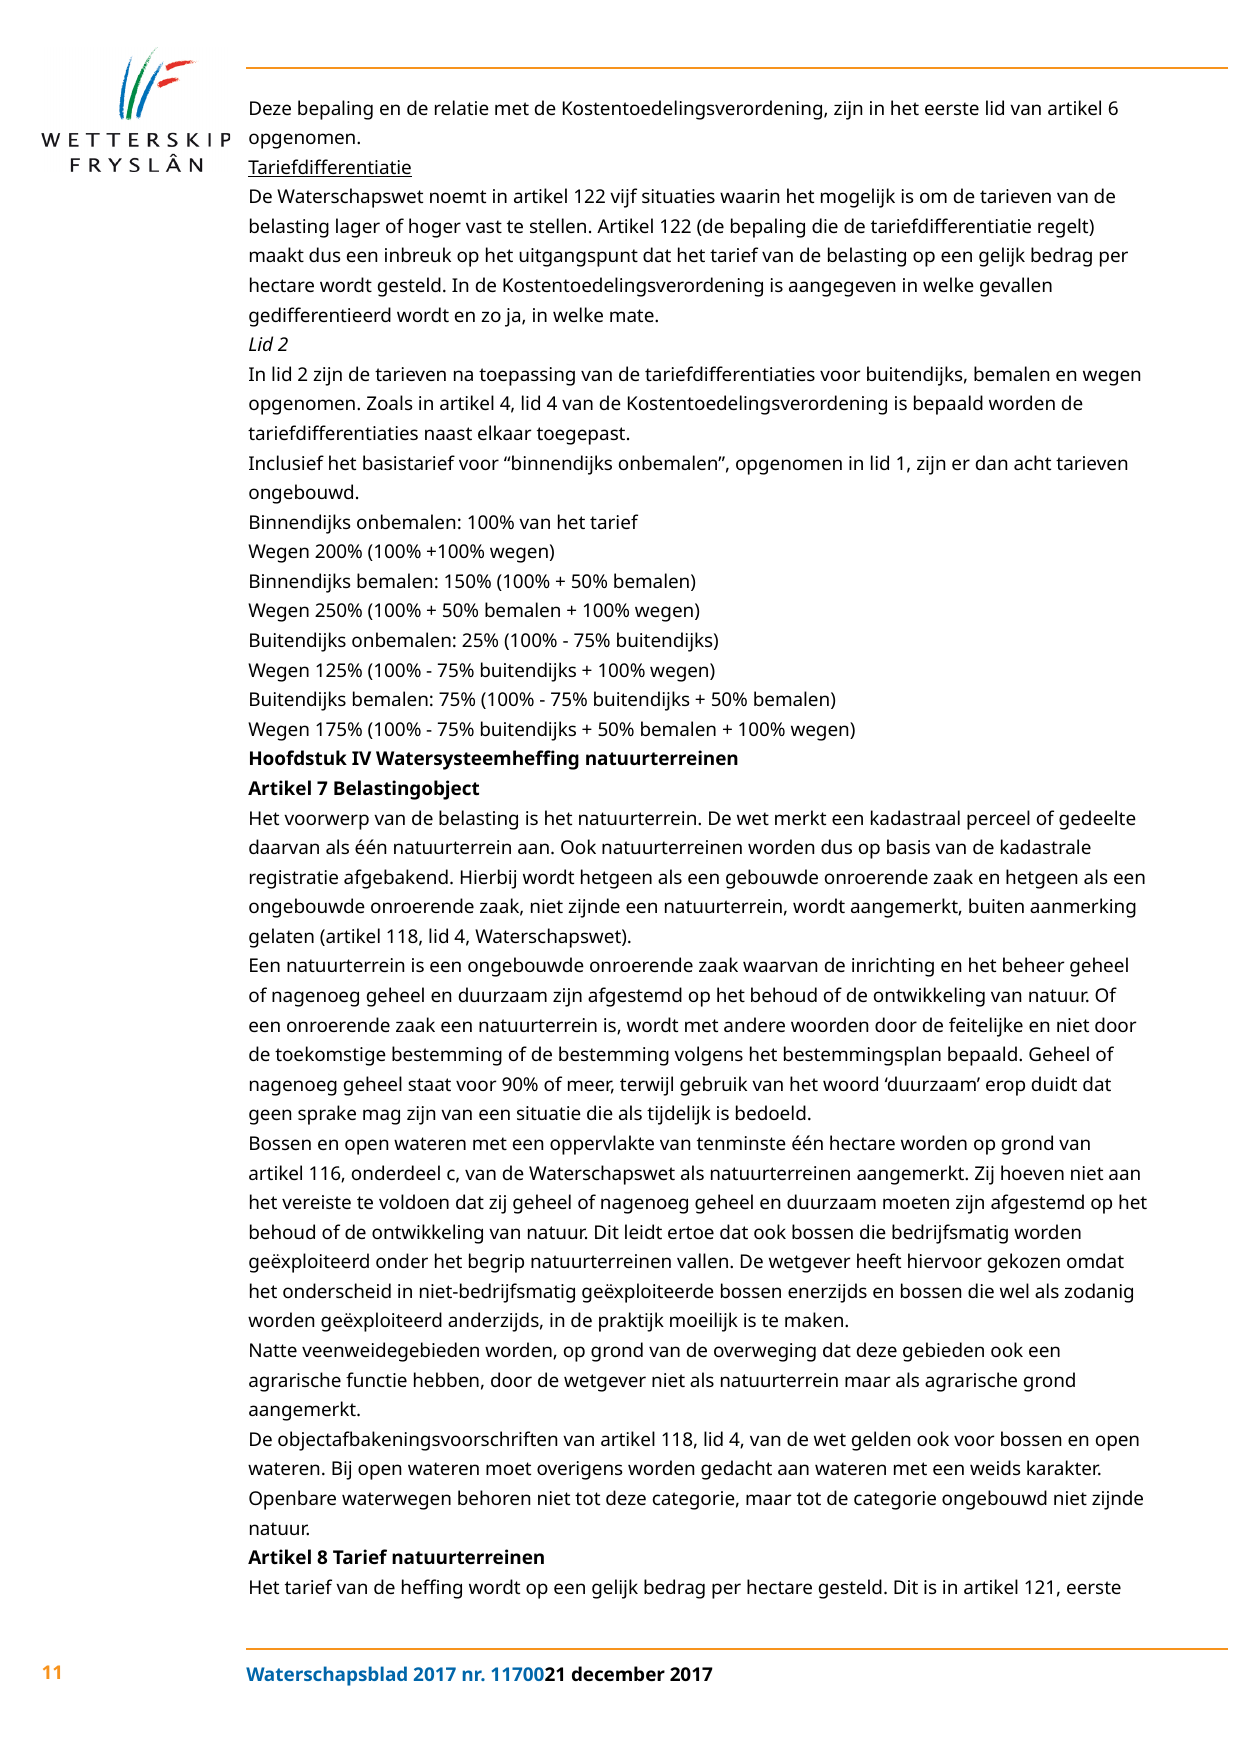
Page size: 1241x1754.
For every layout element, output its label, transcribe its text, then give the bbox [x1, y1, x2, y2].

text Binnendijks onbemalen: 100% van het tarief [248, 509, 1152, 535]
text Wegen 250% (100% + 50% bemalen + 100% wegen) [248, 598, 1152, 623]
picture [41, 47, 231, 172]
text De Waterschapswet noemt in artikel 122 vijf situaties waarin het mogelijk is om de tarieven van de belasting lager of hoger vast te stellen. Artikel 122 (de bepaling die de tariefdifferentiatie regelt) maakt dus een inbreuk op het uitgangspunt dat het tarief van de belasting op een gelijk bedrag per hectare wordt gesteld. In de Kostentoedelingsverordening is aangegeven in welke gevallen gedifferentieerd wordt en zo ja, in welke mate. [248, 183, 1152, 328]
text De objectafbakeningsvoorschriften van artikel 118, lid 4, van de wet gelden ook voor bossen en open wateren. Bij open wateren moet overigens worden gedacht aan wateren met een weids karakter. Openbare waterwegen behoren niet tot deze categorie, maar tot de categorie ongebouwd niet zijnde natuur. [248, 1426, 1152, 1541]
text Het voorwerp van de belasting is het natuurterrein. De wet merkt een kadastraal perceel of gedeelte daarvan als één natuurterrein aan. Ook natuurterreinen worden dus op basis van de kadastrale registratie afgebakend. Hierbij wordt hetgeen als een gebouwde onroerende zaak en hetgeen als een ongebouwde onroerende zaak, niet zijnde een natuurterrein, wordt aangemerkt, buiten aanmerking gelaten (artikel 118, lid 4, Waterschapswet). [248, 805, 1152, 949]
text Lid 2 [248, 331, 1152, 357]
text Hoofdstuk IV Watersysteemheffing natuurterreinen [248, 746, 1152, 771]
text Natte veenweidegebieden worden, op grond van de overweging dat deze gebieden ook een agrarische functie hebben, door de wetgever niet als natuurterrein maar als agrarische grond aangemerkt. [248, 1337, 1152, 1422]
text Wegen 125% (100% - 75% buitendijks + 100% wegen) [248, 657, 1152, 683]
text Wegen 175% (100% - 75% buitendijks + 50% bemalen + 100% wegen) [248, 716, 1152, 742]
text Tariefdifferentiatie [248, 154, 1152, 180]
text Buitendijks onbemalen: 25% (100% - 75% buitendijks) [248, 627, 1152, 653]
text Buitendijks bemalen: 75% (100% - 75% buitendijks + 50% bemalen) [248, 686, 1152, 712]
text Binnendijks bemalen: 150% (100% + 50% bemalen) [248, 568, 1152, 594]
text Het tarief van de heffing wordt op een gelijk bedrag per hectare gesteld. Dit is in artikel 121, eerste [248, 1574, 1152, 1600]
text Artikel 7 Belastingobject [248, 775, 1152, 801]
text Inclusief het basistarief voor “binnendijks onbemalen”, opgenomen in lid 1, zijn er dan acht tarieven ongebouwd. [248, 450, 1152, 505]
text Deze bepaling en de relatie met de Kostentoedelingsverordening, zijn in het eerste lid van artikel 6 opgenomen. [248, 95, 1152, 150]
text In lid 2 zijn de tarieven na toepassing van de tariefdifferentiaties voor buitendijks, bemalen en wegen opgenomen. Zoals in artikel 4, lid 4 van de Kostentoedelingsverordening is bepaald worden de tariefdifferentiaties naast elkaar toegepast. [248, 361, 1152, 446]
text Bossen en open wateren met een oppervlakte van tenminste één hectare worden op grond van artikel 116, onderdeel c, van de Waterschapswet als natuurterreinen aangemerkt. Zij hoeven niet aan het vereiste te voldoen dat zij geheel of nagenoeg geheel en duurzaam moeten zijn afgestemd op het behoud of de ontwikkeling van natuur. Dit leidt ertoe dat ook bossen die bedrijfsmatig worden geëxploiteerd onder het begrip natuurterreinen vallen. De wetgever heeft hiervoor gekozen omdat het onderscheid in niet-bedrijfsmatig geëxploiteerde bossen enerzijds en bossen die wel als zodanig worden geëxploiteerd anderzijds, in de praktijk moeilijk is te maken. [248, 1130, 1152, 1333]
text Een natuurterrein is een ongebouwde onroerende zaak waarvan de inrichting en het beheer geheel of nagenoeg geheel en duurzaam zijn afgestemd op het behoud of de ontwikkeling van natuur. Of een onroerende zaak een natuurterrein is, wordt met andere woorden door de feitelijke en niet door de toekomstige bestemming of de bestemming volgens het bestemmingsplan bepaald. Geheel of nagenoeg geheel staat voor 90% of meer, terwijl gebruik van het woord ‘duurzaam’ erop duidt dat geen sprake mag zijn van een situatie die als tijdelijk is bedoeld. [248, 953, 1152, 1126]
text Artikel 8 Tarief natuurterreinen [248, 1544, 1152, 1570]
text Wegen 200% (100% +100% wegen) [248, 538, 1152, 564]
